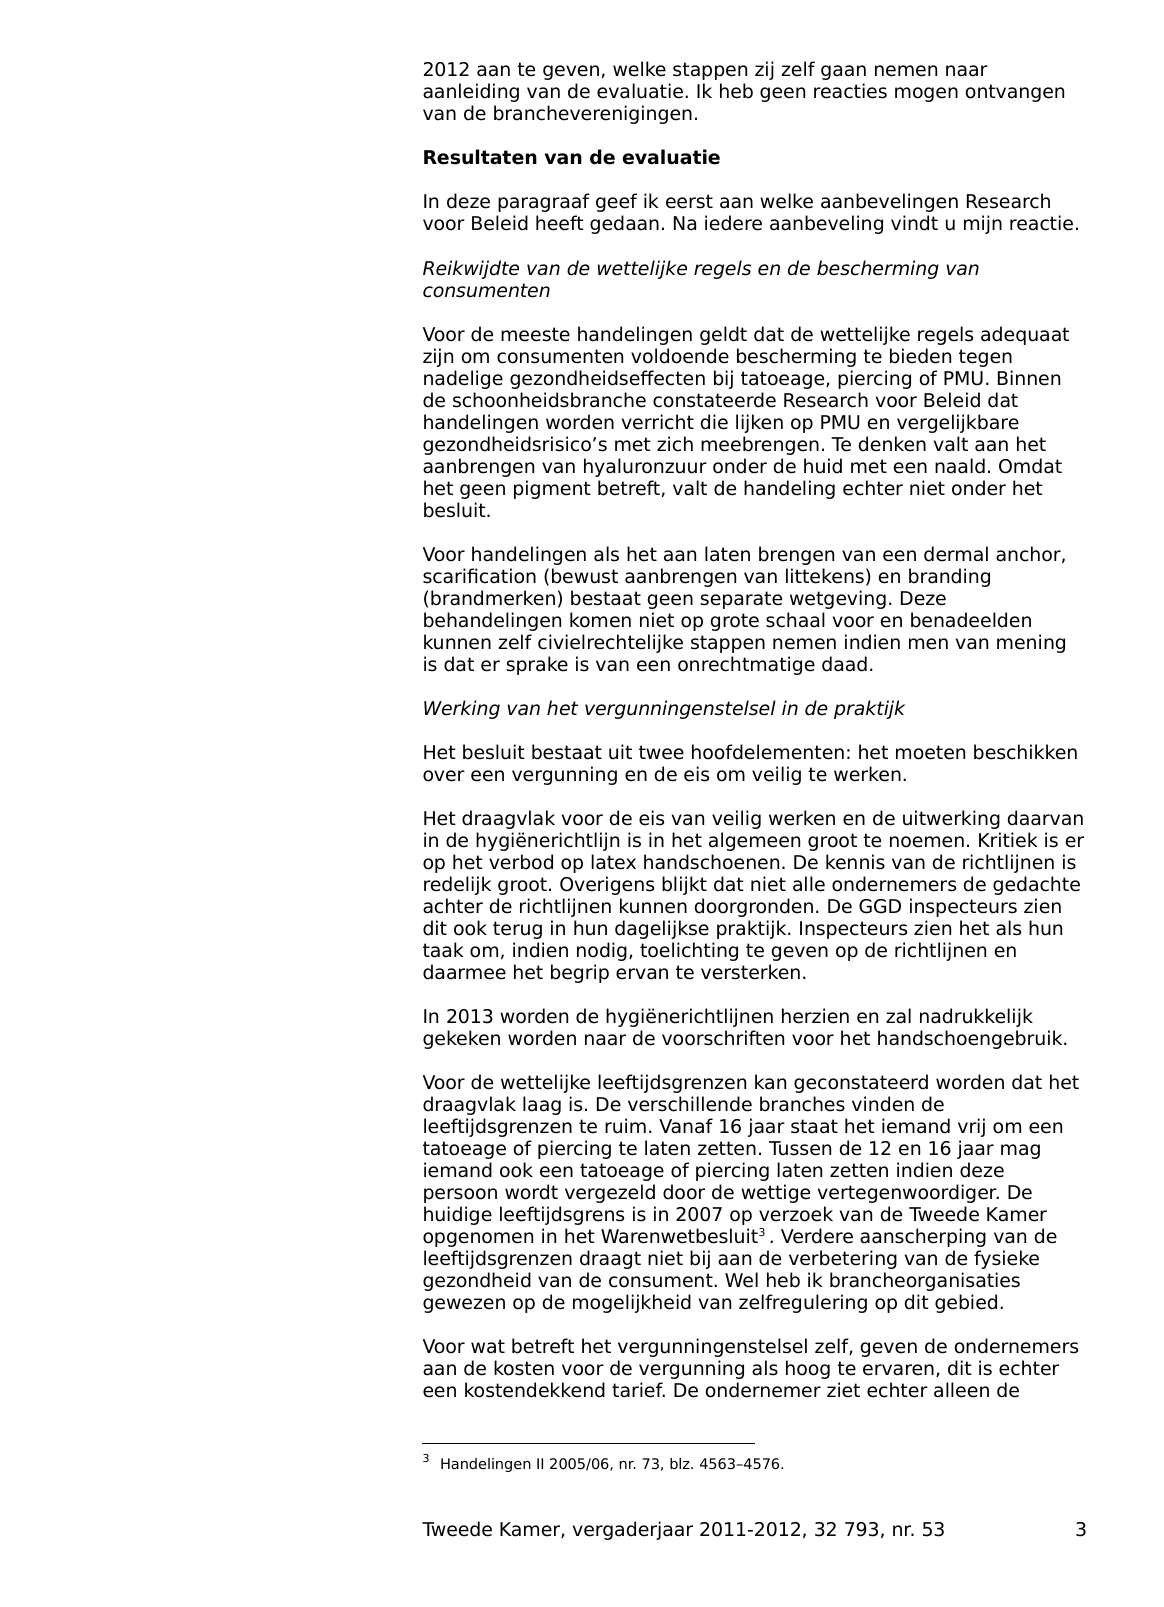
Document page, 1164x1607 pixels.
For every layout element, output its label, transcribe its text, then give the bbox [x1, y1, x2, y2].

text Voor wat betreft het vergunningenstelsel zelf, geven de ondernemers aan de kosten voor de vergunning als hoog te ervaren, dit is echter een kostendekkend tarief. De ondernemer ziet echter alleen de [422, 1336, 1087, 1402]
text Voor de meeste handelingen geldt dat de wettelijke regels adequaat zijn om consumenten voldoende bescherming te bieden tegen nadelige gezondheidseffecten bij tatoeage, piercing of PMU. Binnen de schoonheidsbranche constateerde Research voor Beleid dat handelingen worden verricht die lijken op PMU en vergelijkbare gezondheidsrisico’s met zich meebrengen. Te denken valt aan het aanbrengen van hyaluronzuur onder de huid met een naald. Omdat het geen pigment betreft, valt de handeling echter niet onder het besluit. [422, 324, 1087, 521]
subtitle Resultaten van de evaluatie [422, 147, 1087, 169]
text 2012 aan te geven, welke stappen zij zelf gaan nemen naar aanleiding van de evaluatie. Ik heb geen reacties mogen ontvangen van de brancheverenigingen. [422, 59, 1087, 125]
text Voor handelingen als het aan laten brengen van een dermal anchor, scarification (bewust aanbrengen van littekens) en branding (brandmerken) bestaat geen separate wetgeving. Deze behandelingen komen niet op grote schaal voor en benadeelden kunnen zelf civielrechtelijke stappen nemen indien men van mening is dat er sprake is van een onrechtmatige daad. [422, 544, 1087, 676]
subtitle Reikwijdte van de wettelijke regels en de bescherming van consumenten [422, 257, 1087, 301]
text Voor de wettelijke leeftijdsgrenzen kan geconstateerd worden dat het draagvlak laag is. De verschillende branches vinden de leeftijdsgrenzen te ruim. Vanaf 16 jaar staat het iemand vrij om een tatoeage of piercing te laten zetten. Tussen de 12 en 16 jaar mag iemand ook een tatoeage of piercing laten zetten indien deze persoon wordt vergezeld door de wettige vertegenwoordiger. De huidige leeftijdsgrens is in 2007 op verzoek van de Tweede Kamer opgenomen in het Warenwetbesluit. Verdere aanscherping van de leeftijdsgrenzen draagt niet bij aan de verbetering van de fysieke gezondheid van de consument. Wel heb ik brancheorganisaties gewezen op de mogelijkheid van zelfregulering op dit gebied. [422, 1072, 1087, 1314]
subtitle Werking van het vergunningenstelsel in de praktijk [422, 698, 1087, 720]
text In deze paragraaf geef ik eerst aan welke aanbevelingen Research voor Beleid heeft gedaan. Na iedere aanbeveling vindt u mijn reactie. [422, 191, 1087, 235]
text Het draagvlak voor de eis van veilig werken en de uitwerking daarvan in de hygiënerichtlijn is in het algemeen groot te noemen. Kritiek is er op het verbod op latex handschoenen. De kennis van de richtlijnen is redelijk groot. Overigens blijkt dat niet alle ondernemers de gedachte achter de richtlijnen kunnen doorgronden. De GGD inspecteurs zien dit ook terug in hun dagelijkse praktijk. Inspecteurs zien het als hun taak om, indien nodig, toelichting te geven op de richtlijnen en daarmee het begrip ervan te versterken. [422, 808, 1087, 984]
text Het besluit bestaat uit twee hoofdelementen: het moeten beschikken over een vergunning en de eis om veilig te werken. [422, 742, 1087, 786]
text In 2013 worden de hygiënerichtlijnen herzien en zal nadrukkelijk gekeken worden naar de voorschriften voor het handschoengebruik. [422, 1006, 1087, 1050]
text Handelingen II 2005/06, nr. 73, blz. 4563–4576. [422, 1452, 1087, 1474]
